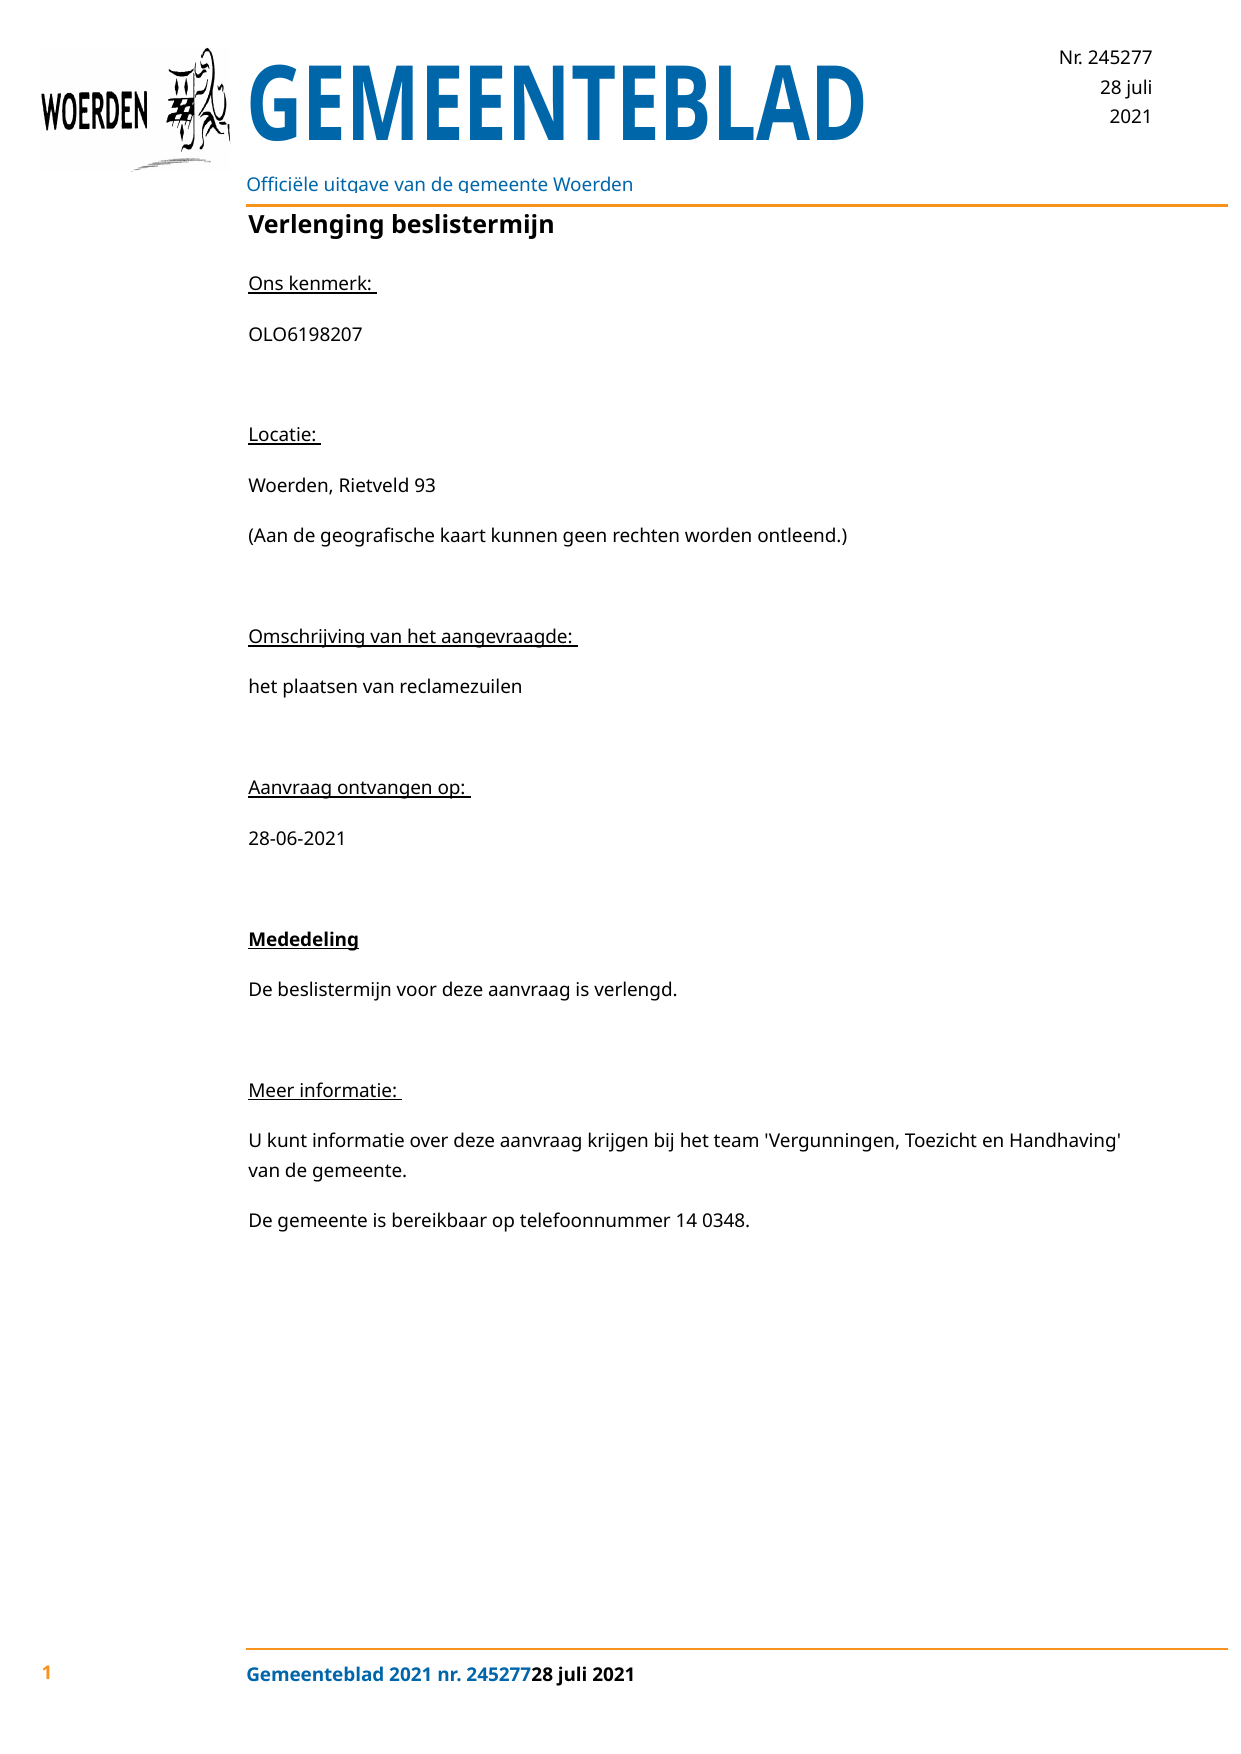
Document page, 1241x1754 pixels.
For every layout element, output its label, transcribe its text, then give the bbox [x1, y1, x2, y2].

text OLO6198207 [248, 321, 1152, 346]
text 28-06-2021 [248, 825, 1152, 851]
text Ons kenmerk: [248, 270, 1152, 296]
text De gemeente is bereikbaar op telefoonnummer 14 0348. [248, 1207, 1152, 1233]
text Verlenging beslistermijn [248, 207, 1152, 241]
text Mededeling [248, 926, 1152, 951]
text Woerden, Rietveld 93 [248, 472, 1152, 498]
text Locatie: [248, 422, 1152, 447]
text U kunt informatie over deze aanvraag krijgen bij het team 'Vergunningen, Toezicht en Handhaving' van de gemeente. [248, 1127, 1152, 1183]
text Meer informatie: [248, 1077, 1152, 1103]
text Omschrijving van het aangevraagde: [248, 623, 1152, 649]
text De beslistermijn voor deze aanvraag is verlengd. [248, 976, 1152, 1002]
picture [41, 47, 231, 172]
text Aanvraag ontvangen op: [248, 774, 1152, 800]
text het plaatsen van reclamezuilen [248, 674, 1152, 699]
text (Aan de geografische kaart kunnen geen rechten worden ontleend.) [248, 522, 1152, 548]
